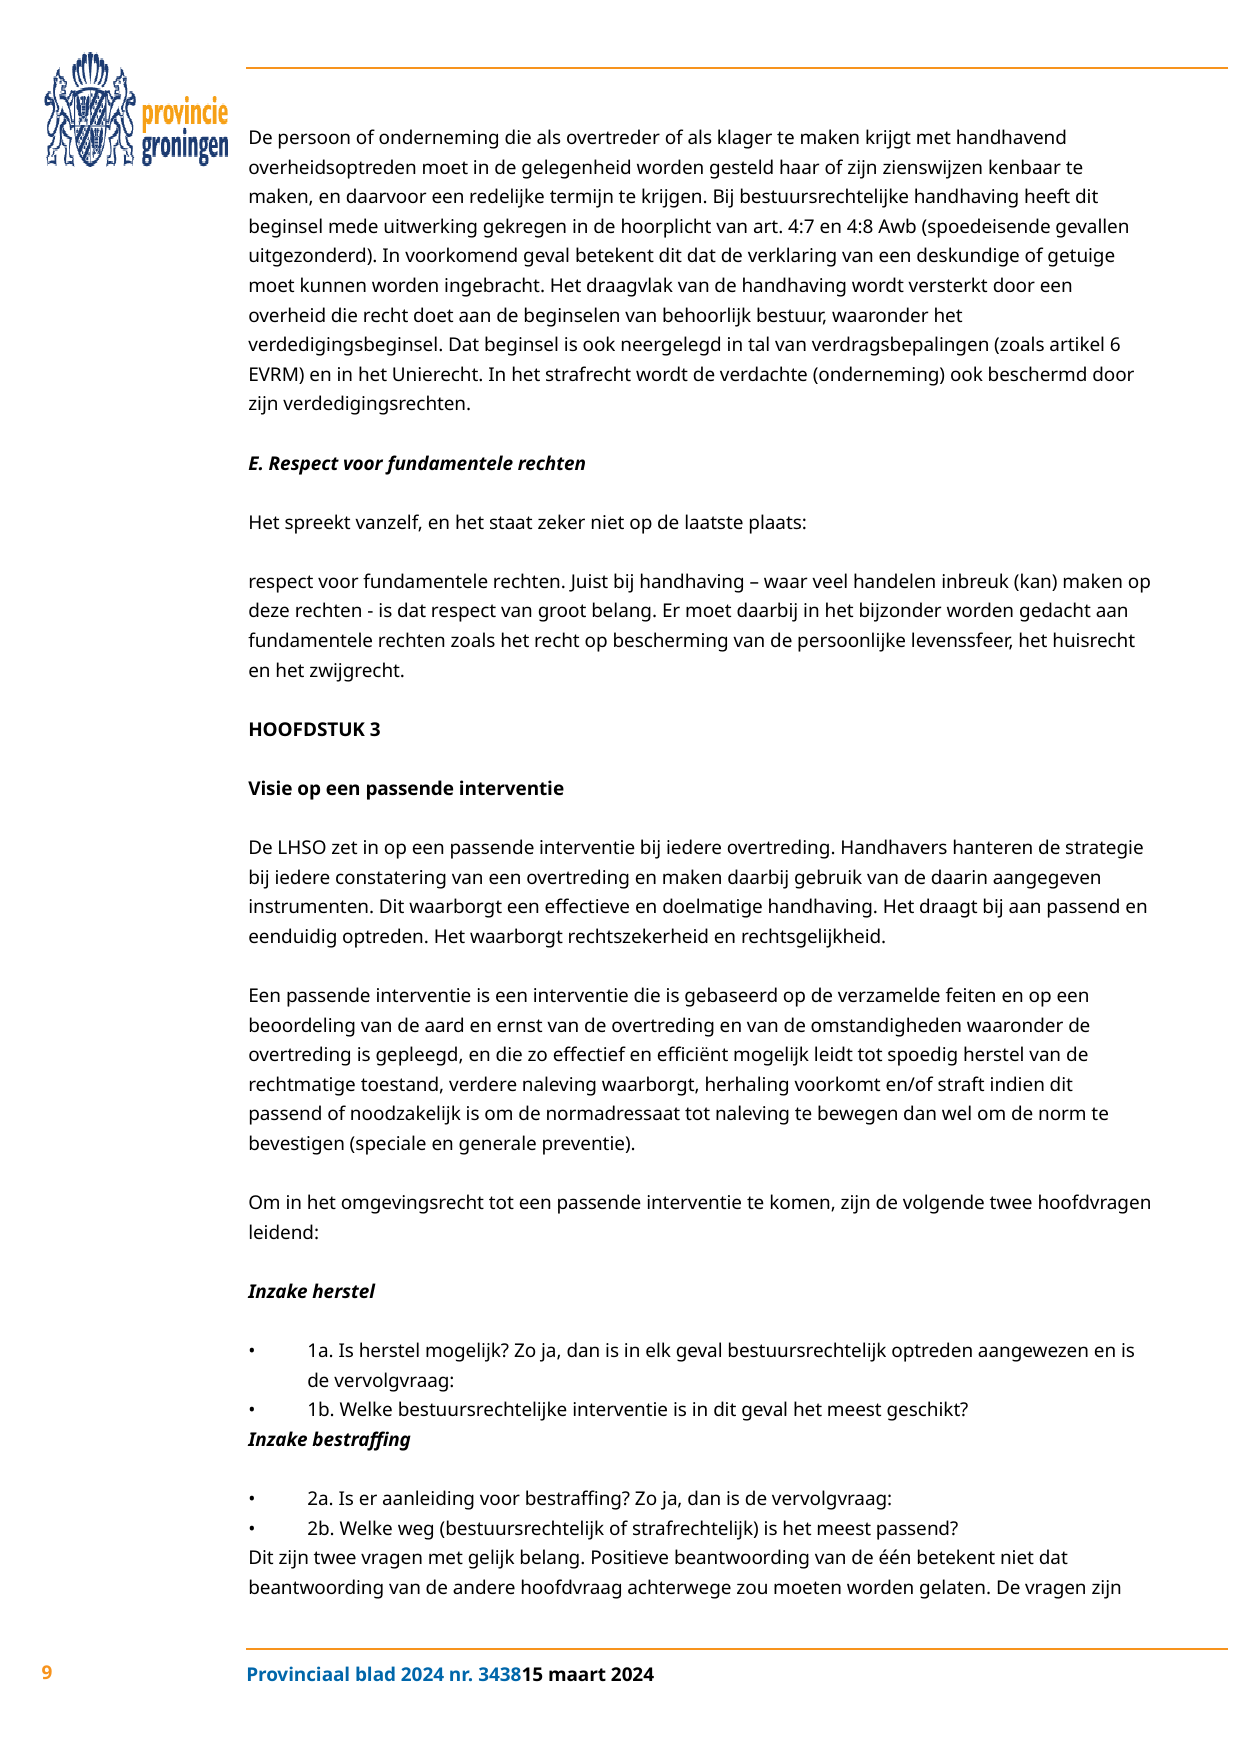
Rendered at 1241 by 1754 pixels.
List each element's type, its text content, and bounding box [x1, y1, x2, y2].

text De persoon of onderneming die als overtreder of als klager te maken krijgt met handhavend overheidsoptreden moet in de gelegenheid worden gesteld haar of zijn zienswijzen kenbaar te maken, en daarvoor een redelijke termijn te krijgen. Bij bestuursrechtelijke handhaving heeft dit beginsel mede uitwerking gekregen in de hoorplicht van art. 4:7 en 4:8 Awb (spoedeisende gevallen uitgezonderd). In voorkomend geval betekent dit dat de verklaring van een deskundige of getuige moet kunnen worden ingebracht. Het draagvlak van de handhaving wordt versterkt door een overheid die recht doet aan de beginselen van behoorlijk bestuur, waaronder het verdedigingsbeginsel. Dat beginsel is ook neergelegd in tal van verdragsbepalingen (zoals artikel 6 EVRM) en in het Unierecht. In het strafrecht wordt de verdachte (onderneming) ook beschermd door zijn verdedigingsrechten. [248, 124, 1152, 416]
list 2a. Is er aanleiding voor bestraffing? Zo ja, dan is de vervolgvraag: [248, 1485, 1152, 1511]
text Visie op een passende interventie [248, 775, 1152, 801]
text Om in het omgevingsrecht tot een passende interventie te komen, zijn de volgende twee hoofdvragen leidend: [248, 1189, 1152, 1245]
text Een passende interventie is een interventie die is gebaseerd op de verzamelde feiten en op een beoordeling van de aard en ernst van de overtreding en van de omstandigheden waaronder de overtreding is gepleegd, en die zo effectief en efficiënt mogelijk leidt tot spoedig herstel van de rechtmatige toestand, verdere naleving waarborgt, herhaling voorkomt en/of straft indien dit passend of noodzakelijk is om de normadressaat tot naleving te bewegen dan wel om de norm te bevestigen (speciale en generale preventie). [248, 982, 1152, 1156]
list 1a. Is herstel mogelijk? Zo ja, dan is in elk geval bestuursrechtelijk optreden aangewezen en is de vervolgvraag: [248, 1337, 1152, 1393]
text E. Respect voor fundamentele rechten [248, 450, 1152, 476]
text Inzake bestraffing [248, 1426, 1152, 1452]
text De LHSO zet in op een passende interventie bij iedere overtreding. Handhavers hanteren de strategie bij iedere constatering van een overtreding en maken daarbij gebruik van de daarin aangegeven instrumenten. Dit waarborgt een effectieve en doelmatige handhaving. Het draagt bij aan passend en eenduidig optreden. Het waarborgt rechtszekerheid en rechtsgelijkheid. [248, 834, 1152, 949]
list 1b. Welke bestuursrechtelijke interventie is in dit geval het meest geschikt? [248, 1396, 1152, 1422]
picture [41, 47, 231, 172]
text HOOFDSTUK 3 [248, 716, 1152, 742]
text respect voor fundamentele rechten. Juist bij handhaving – waar veel handelen inbreuk (kan) maken op deze rechten - is dat respect van groot belang. Er moet daarbij in het bijzonder worden gedacht aan fundamentele rechten zoals het recht op bescherming van de persoonlijke levenssfeer, het huisrecht en het zwijgrecht. [248, 568, 1152, 683]
text Inzake herstel [248, 1278, 1152, 1304]
text Het spreekt vanzelf, en het staat zeker niet op de laatste plaats: [248, 509, 1152, 535]
list 2b. Welke weg (bestuursrechtelijk of strafrechtelijk) is het meest passend? [248, 1515, 1152, 1541]
text Dit zijn twee vragen met gelijk belang. Positieve beantwoording van de één betekent niet dat beantwoording van de andere hoofdvraag achterwege zou moeten worden gelaten. De vragen zijn [248, 1544, 1152, 1600]
